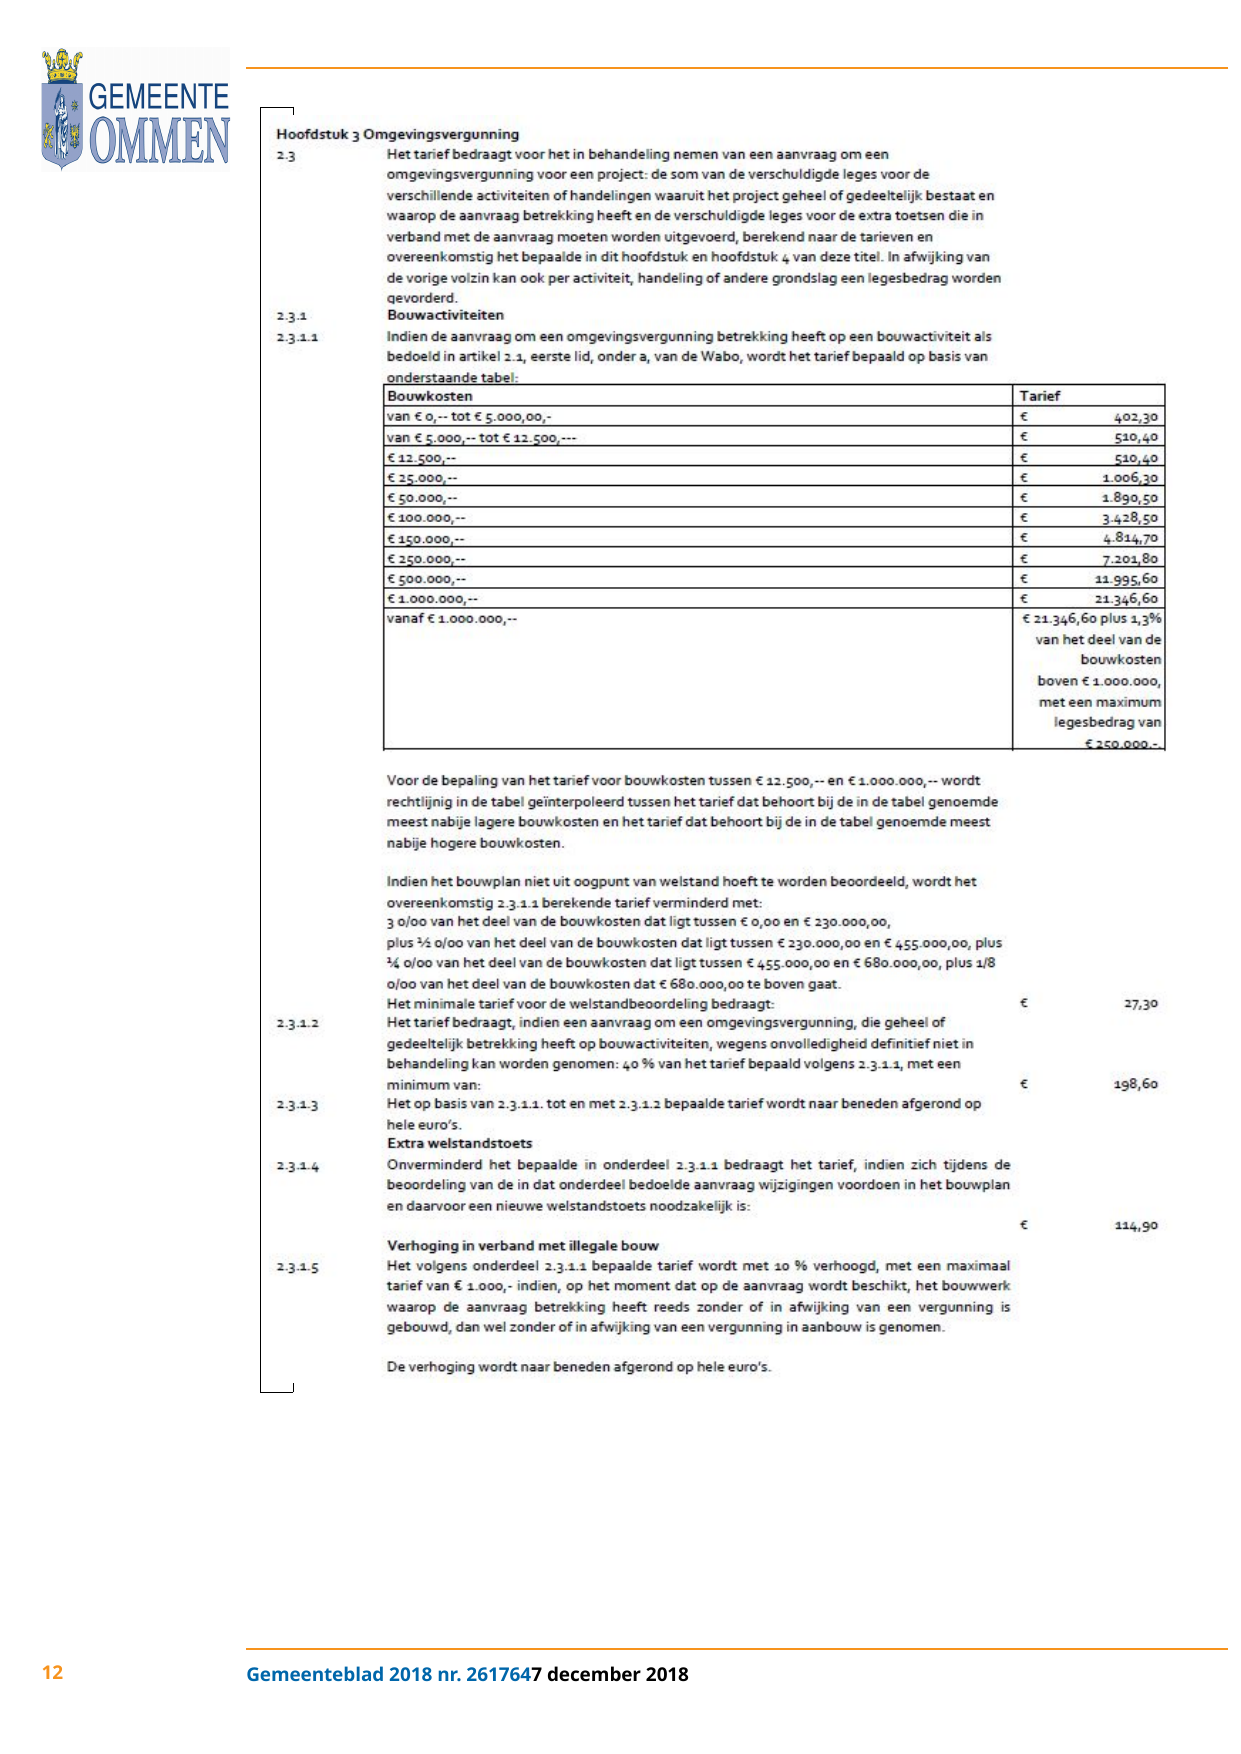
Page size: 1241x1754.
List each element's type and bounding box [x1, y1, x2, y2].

picture [41, 47, 231, 172]
picture [268, 115, 1173, 1383]
